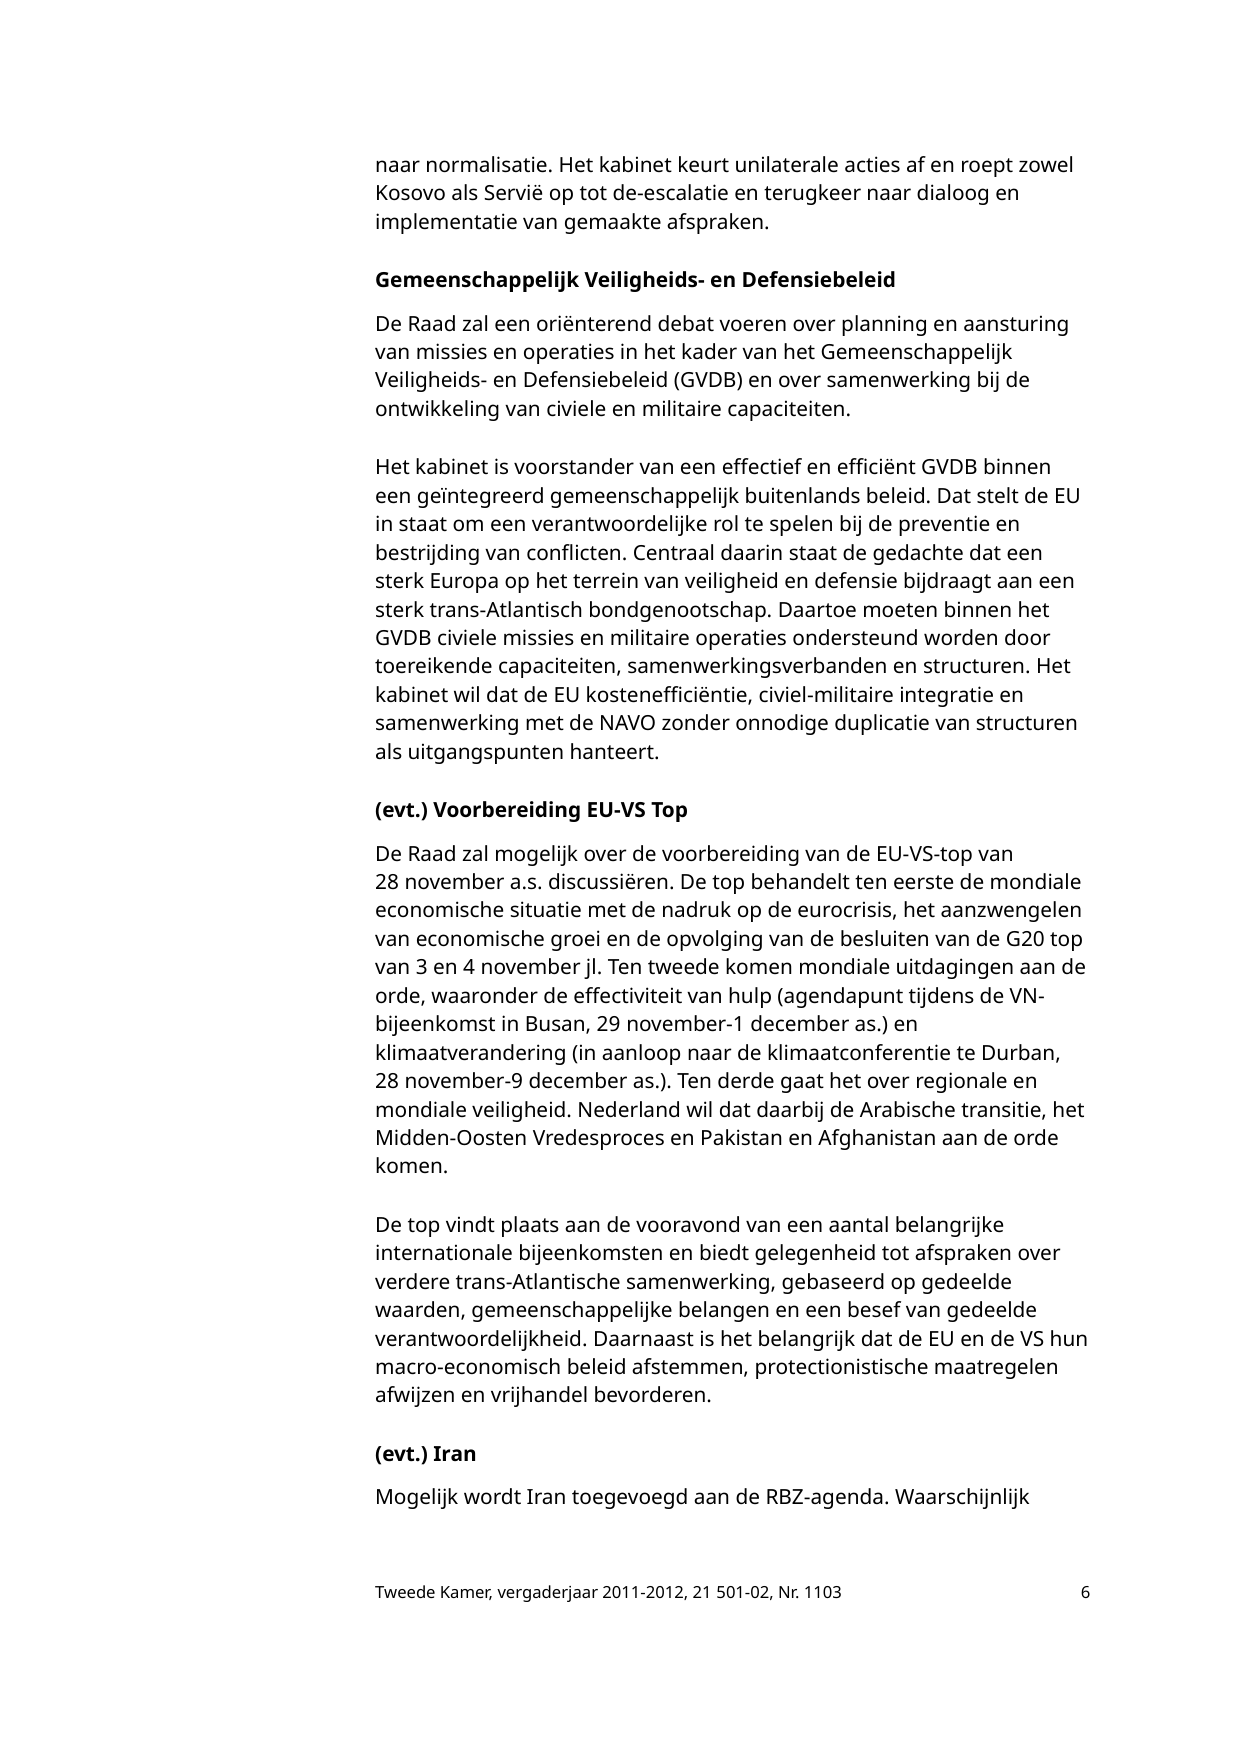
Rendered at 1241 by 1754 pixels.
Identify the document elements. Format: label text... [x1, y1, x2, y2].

text (evt.) Iran [375, 1439, 1090, 1467]
text Het kabinet is voorstander van een effectief en efficiënt GVDB binnen een geïntegreerd gemeenschappelijk buitenlands beleid. Dat stelt de EU in staat om een verantwoordelijke rol te spelen bij de preventie en bestrijding van conflicten. Centraal daarin staat de gedachte dat een sterk Europa op het terrein van veiligheid en defensie bijdraagt aan een sterk trans-Atlantisch bondgenootschap. Daartoe moeten binnen het GVDB civiele missies en militaire operaties ondersteund worden door toereikende capaciteiten, samenwerkingsverbanden en structuren. Het kabinet wil dat de EU kostenefficiëntie, civiel-militaire integratie en samenwerking met de NAVO zonder onnodige duplicatie van structuren als uitgangspunten hanteert. [375, 452, 1090, 765]
text naar normalisatie. Het kabinet keurt unilaterale acties af en roept zowel Kosovo als Servië op tot de-escalatie en terugkeer naar dialoog en implementatie van gemaakte afspraken. [375, 150, 1090, 235]
text Gemeenschappelijk Veiligheids- en Defensiebeleid [375, 265, 1090, 294]
text De top vindt plaats aan de vooravond van een aantal belangrijke internationale bijeenkomsten en biedt gelegenheid tot afspraken over verdere trans-Atlantische samenwerking, gebaseerd op gedeelde waarden, gemeenschappelijke belangen en een besef van gedeelde verantwoordelijkheid. Daarnaast is het belangrijk dat de EU en de VS hun macro-economisch beleid afstemmen, protectionistische maatregelen afwijzen en vrijhandel bevorderen. [375, 1210, 1090, 1409]
text Mogelijk wordt Iran toegevoegd aan de RBZ-agenda. Waarschijnlijk [375, 1482, 1090, 1511]
text De Raad zal mogelijk over de voorbereiding van de EU-VS-top van 28 november a.s. discussiëren. De top behandelt ten eerste de mondiale economische situatie met de nadruk op de eurocrisis, het aanzwengelen van economische groei en de opvolging van de besluiten van de G20 top van 3 en 4 november jl. Ten tweede komen mondiale uitdagingen aan de orde, waaronder de effectiviteit van hulp (agendapunt tijdens de VN-bijeenkomst in Busan, 29 november-1 december as.) en klimaatverandering (in aanloop naar de klimaatconferentie te Durban, 28 november-9 december as.). Ten derde gaat het over regionale en mondiale veiligheid. Nederland wil dat daarbij de Arabische transitie, het Midden-Oosten Vredesproces en Pakistan en Afghanistan aan de orde komen. [375, 839, 1090, 1180]
text De Raad zal een oriënterend debat voeren over planning en aansturing van missies en operaties in het kader van het Gemeenschappelijk Veiligheids- en Defensiebeleid (GVDB) en over samenwerking bij de ontwikkeling van civiele en militaire capaciteiten. [375, 309, 1090, 422]
text (evt.) Voorbereiding EU-VS Top [375, 795, 1090, 824]
